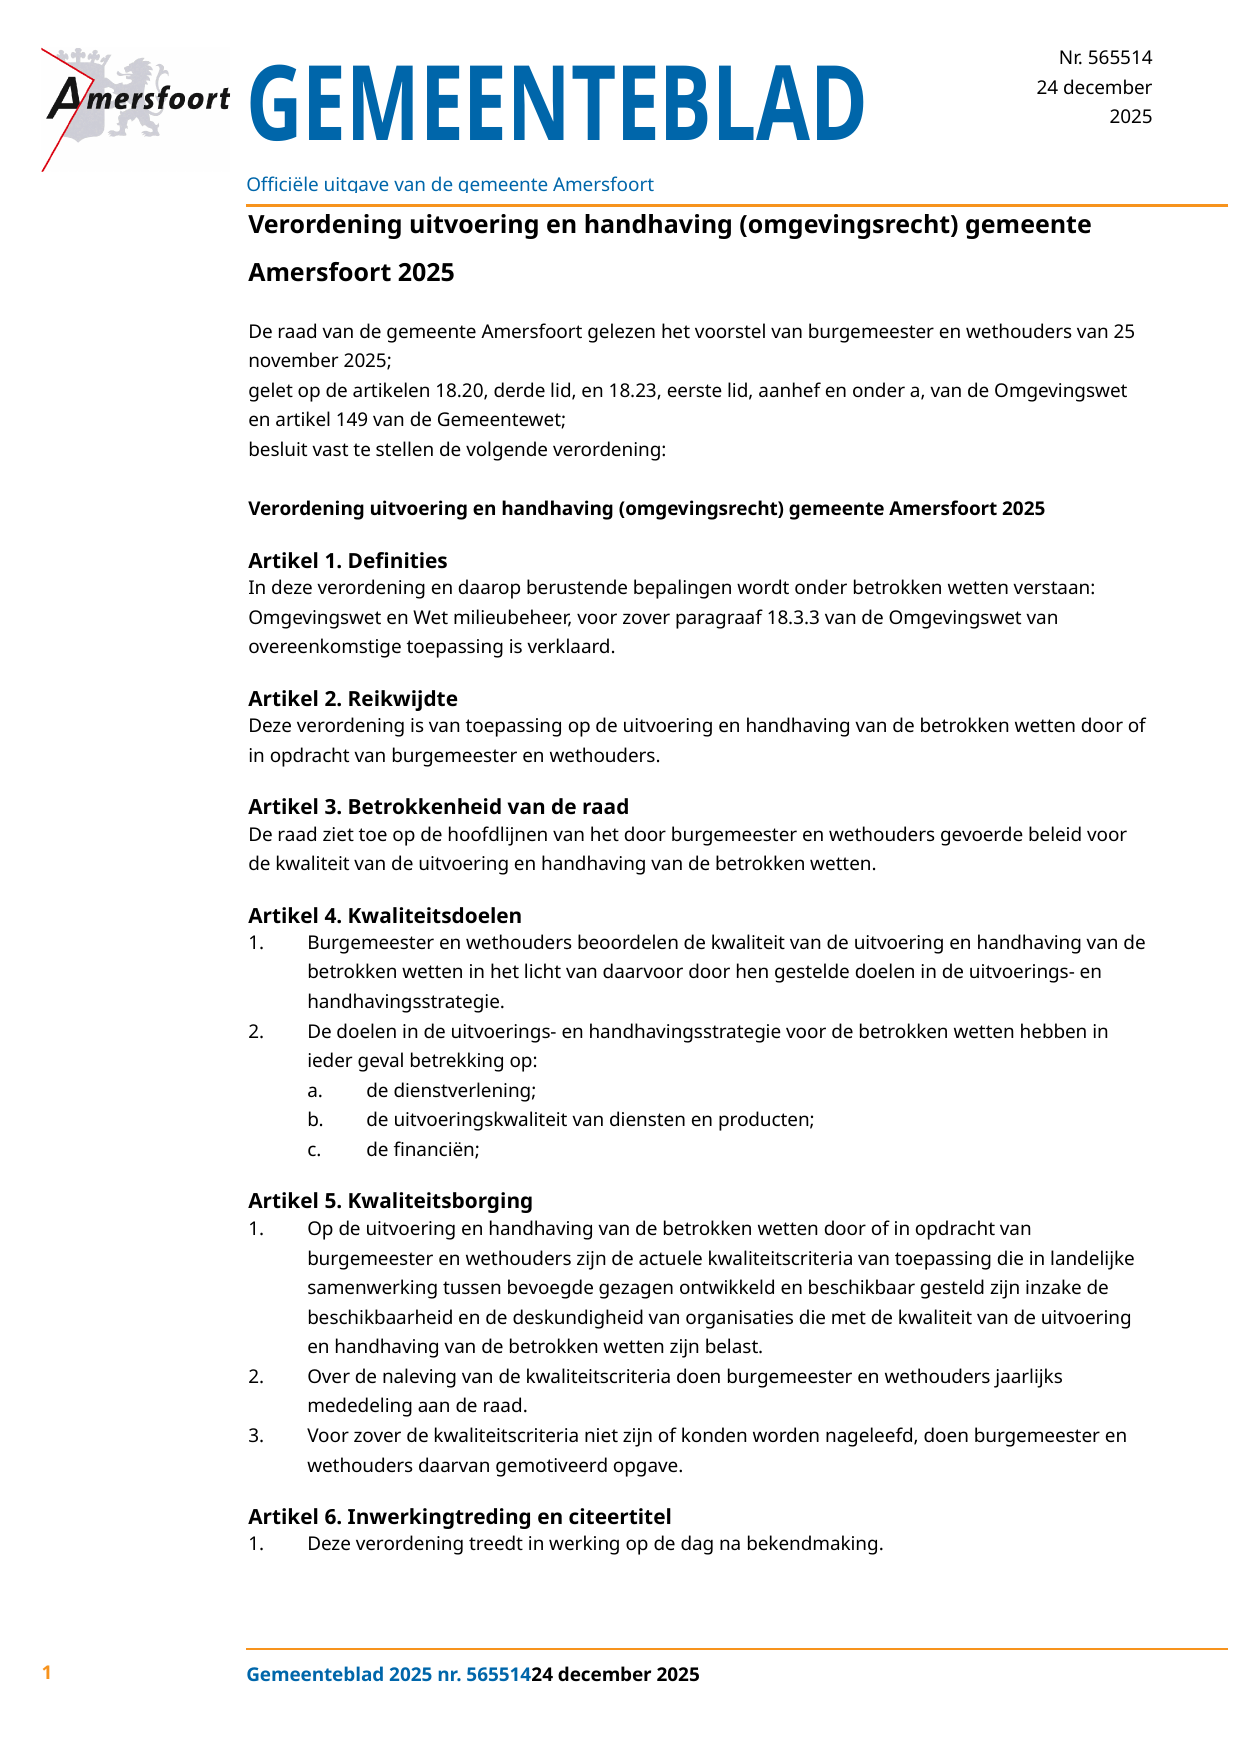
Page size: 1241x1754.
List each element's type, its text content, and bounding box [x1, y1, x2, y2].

list Deze verordening treedt in werking op de dag na bekendmaking. [248, 1531, 1152, 1556]
text gelet op de artikelen 18.20, derde lid, en 18.23, eerste lid, aanhef en onder a, van de Omgevingswet en artikel 149 van de Gemeentewet; [248, 377, 1152, 432]
text Artikel 6. Inwerkingtreding en citeertitel [248, 1502, 1152, 1531]
list De doelen in de uitvoerings- en handhavingsstrategie voor de betrokken wetten hebben in ieder geval betrekking op: [248, 1018, 1152, 1073]
list de dienstverlening; [307, 1077, 1152, 1103]
list Voor zover de kwaliteitscriteria niet zijn of konden worden nageleefd, doen burgemeester en wethouders daarvan gemotiveerd opgave. [248, 1422, 1152, 1477]
list Burgemeester en wethouders beoordelen de kwaliteit van de uitvoering en handhaving van de betrokken wetten in het licht van daarvoor door hen gestelde doelen in de uitvoerings- en handhavingsstrategie. [248, 929, 1152, 1014]
text De raad ziet toe op de hoofdlijnen van het door burgemeester en wethouders gevoerde beleid voor de kwaliteit van de uitvoering en handhaving van de betrokken wetten. [248, 821, 1152, 876]
text Artikel 2. Reikwijdte [248, 684, 1152, 712]
list Op de uitvoering en handhaving van de betrokken wetten door of in opdracht van burgemeester en wethouders zijn de actuele kwaliteitscriteria van toepassing die in landelijke samenwerking tussen bevoegde gezagen ontwikkeld en beschikbaar gesteld zijn inzake de beschikbaarheid en de deskundigheid van organisaties die met de kwaliteit van de uitvoering en handhaving van de betrokken wetten zijn belast. [248, 1215, 1152, 1359]
text Artikel 4. Kwaliteitsdoelen [248, 901, 1152, 929]
list de uitvoeringskwaliteit van diensten en producten; [307, 1107, 1152, 1132]
text Verordening uitvoering en handhaving (omgevingsrecht) gemeente Amersfoort 2025 [248, 207, 1152, 288]
text Artikel 3. Betrokkenheid van de raad [248, 792, 1152, 821]
text Artikel 5. Kwaliteitsborging [248, 1187, 1152, 1215]
text Artikel 1. Definities [248, 546, 1152, 574]
text besluit vast te stellen de volgende verordening: [248, 436, 1152, 462]
text Verordening uitvoering en handhaving (omgevingsrecht) gemeente Amersfoort 2025 [248, 495, 1152, 521]
text Deze verordening is van toepassing op de uitvoering en handhaving van de betrokken wetten door of in opdracht van burgemeester en wethouders. [248, 712, 1152, 768]
text De raad van de gemeente Amersfoort gelezen het voorstel van burgemeester en wethouders van 25 november 2025; [248, 318, 1152, 373]
list Over de naleving van de kwaliteitscriteria doen burgemeester en wethouders jaarlijks mededeling aan de raad. [248, 1363, 1152, 1418]
text In deze verordening en daarop berustende bepalingen wordt onder betrokken wetten verstaan: Omgevingswet en Wet milieubeheer, voor zover paragraaf 18.3.3 van de Omgevingswet van overeenkomstige toepassing is verklaard. [248, 574, 1152, 659]
list de financiën; [307, 1136, 1152, 1162]
picture [41, 47, 231, 172]
